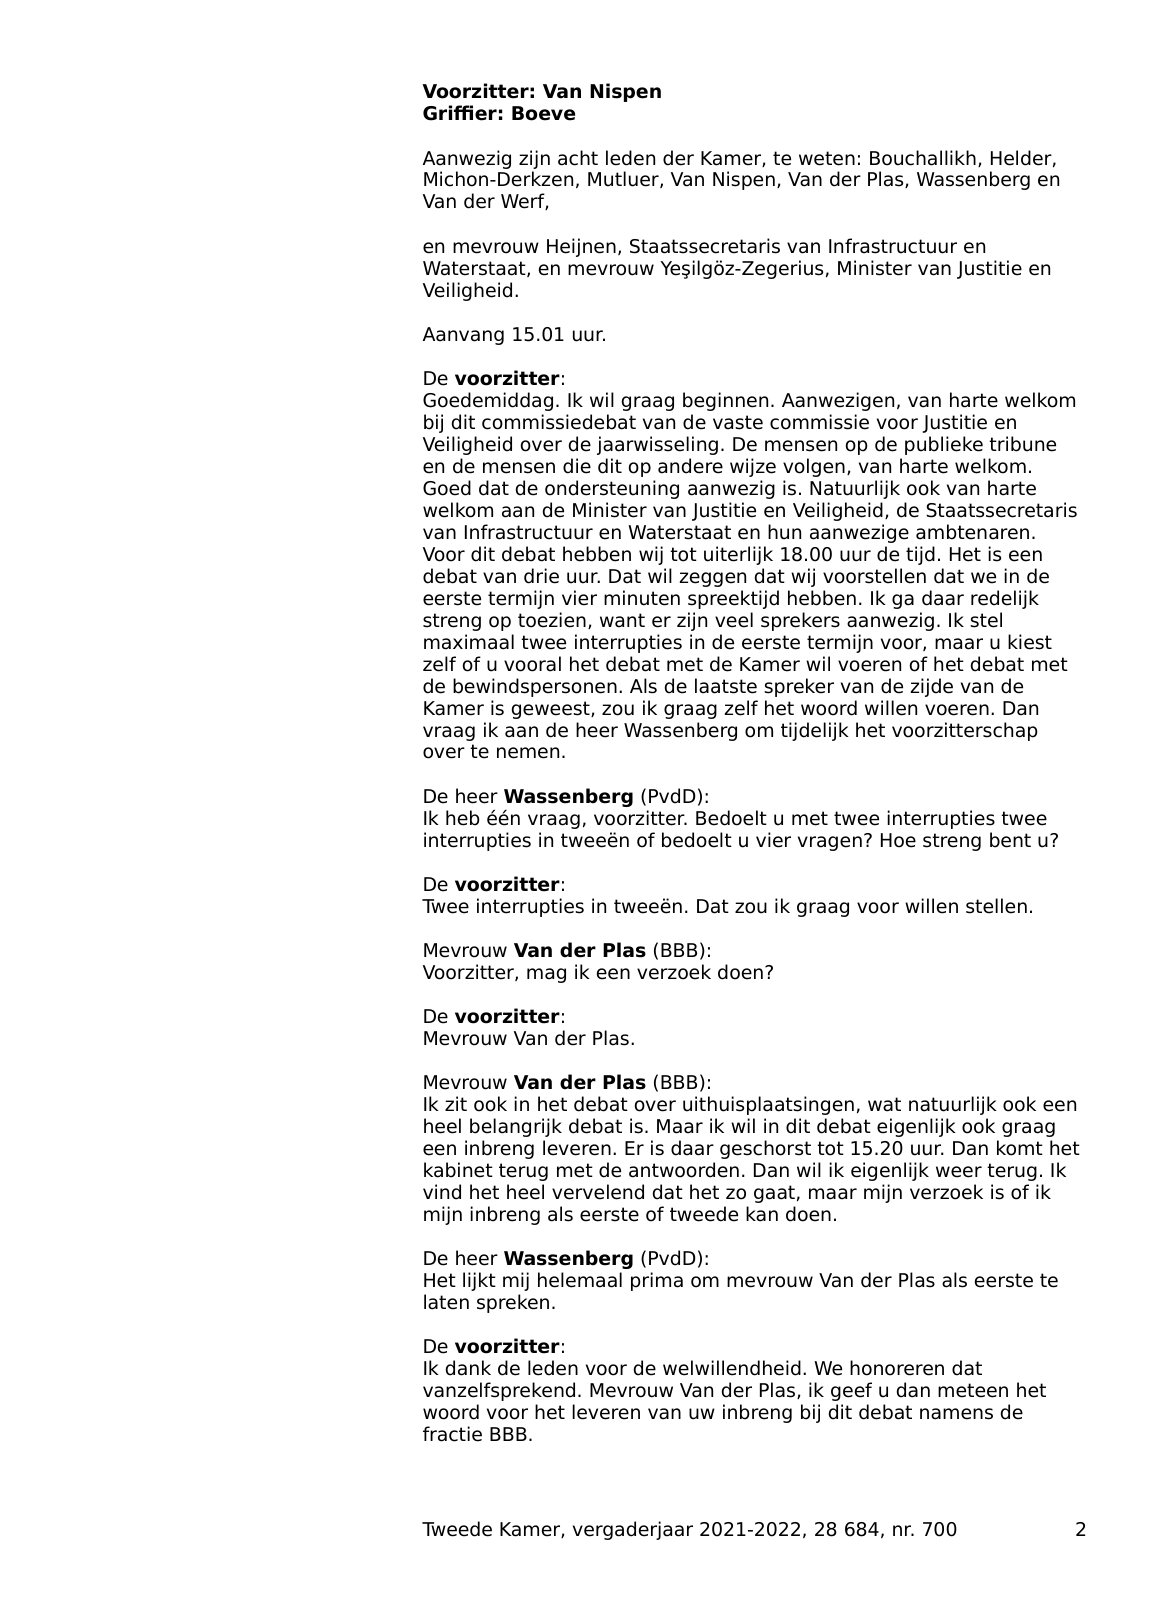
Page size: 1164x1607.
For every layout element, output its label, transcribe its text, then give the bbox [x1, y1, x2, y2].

text en mevrouw Heijnen, Staatssecretaris van Infrastructuur en Waterstaat, en mevrouw Yeşilgöz-Zegerius, Minister van Justitie en Veiligheid. [422, 236, 1087, 301]
text Voor dit debat hebben wij tot uiterlijk 18.00 uur de tijd. Het is een debat van drie uur. Dat wil zeggen dat wij voorstellen dat we in de eerste termijn vier minuten spreektijd hebben. Ik ga daar redelijk streng op toezien, want er zijn veel sprekers aanwezig. Ik stel maximaal twee interrupties in de eerste termijn voor, maar u kiest zelf of u vooral het debat met de Kamer wil voeren of het debat met de bewindspersonen. Als de laatste spreker van de zijde van de Kamer is geweest, zou ik graag zelf het woord willen voeren. Dan vraag ik aan de heer Wassenberg om tijdelijk het voorzitterschap over te nemen. [422, 544, 1087, 763]
text Ik dank de leden voor de welwillendheid. We honoreren dat vanzelfsprekend. Mevrouw Van der Plas, ik geef u dan meteen het woord voor het leveren van uw inbreng bij dit debat namens de fractie BBB. [422, 1358, 1087, 1446]
text Aanwezig zijn acht leden der Kamer, te weten: Bouchallikh, Helder, Michon-Derkzen, Mutluer, Van Nispen, Van der Plas, Wassenberg en Van der Werf, [422, 147, 1087, 213]
text De heer Wassenberg (PvdD): [422, 1248, 1087, 1270]
text De voorzitter: [422, 368, 1087, 390]
text Goedemiddag. Ik wil graag beginnen. Aanwezigen, van harte welkom bij dit commissiedebat van de vaste commissie voor Justitie en Veiligheid over de jaarwisseling. De mensen op de publieke tribune en de mensen die dit op andere wijze volgen, van harte welkom. Goed dat de ondersteuning aanwezig is. Natuurlijk ook van harte welkom aan de Minister van Justitie en Veiligheid, de Staatssecretaris van Infrastructuur en Waterstaat en hun aanwezige ambtenaren. [422, 390, 1087, 544]
text Aanvang 15.01 uur. [422, 324, 1087, 346]
text De voorzitter: [422, 874, 1087, 896]
text De voorzitter: [422, 1006, 1087, 1028]
text Voorzitter, mag ik een verzoek doen? [422, 962, 1087, 984]
text Ik heb één vraag, voorzitter. Bedoelt u met twee interrupties twee interrupties in tweeën of bedoelt u vier vragen? Hoe streng bent u? [422, 808, 1087, 852]
text Griffier: Boeve [422, 103, 1087, 125]
text Mevrouw Van der Plas. [422, 1028, 1087, 1050]
text De heer Wassenberg (PvdD): [422, 786, 1087, 808]
text Mevrouw Van der Plas (BBB): [422, 1072, 1087, 1094]
text Voorzitter: Van Nispen [422, 81, 1087, 103]
text Mevrouw Van der Plas (BBB): [422, 940, 1087, 962]
text De voorzitter: [422, 1336, 1087, 1358]
text Het lijkt mij helemaal prima om mevrouw Van der Plas als eerste te laten spreken. [422, 1270, 1087, 1314]
text Ik zit ook in het debat over uithuisplaatsingen, wat natuurlijk ook een heel belangrijk debat is. Maar ik wil in dit debat eigenlijk ook graag een inbreng leveren. Er is daar geschorst tot 15.20 uur. Dan komt het kabinet terug met de antwoorden. Dan wil ik eigenlijk weer terug. Ik vind het heel vervelend dat het zo gaat, maar mijn verzoek is of ik mijn inbreng als eerste of tweede kan doen. [422, 1094, 1087, 1226]
text Twee interrupties in tweeën. Dat zou ik graag voor willen stellen. [422, 896, 1087, 918]
